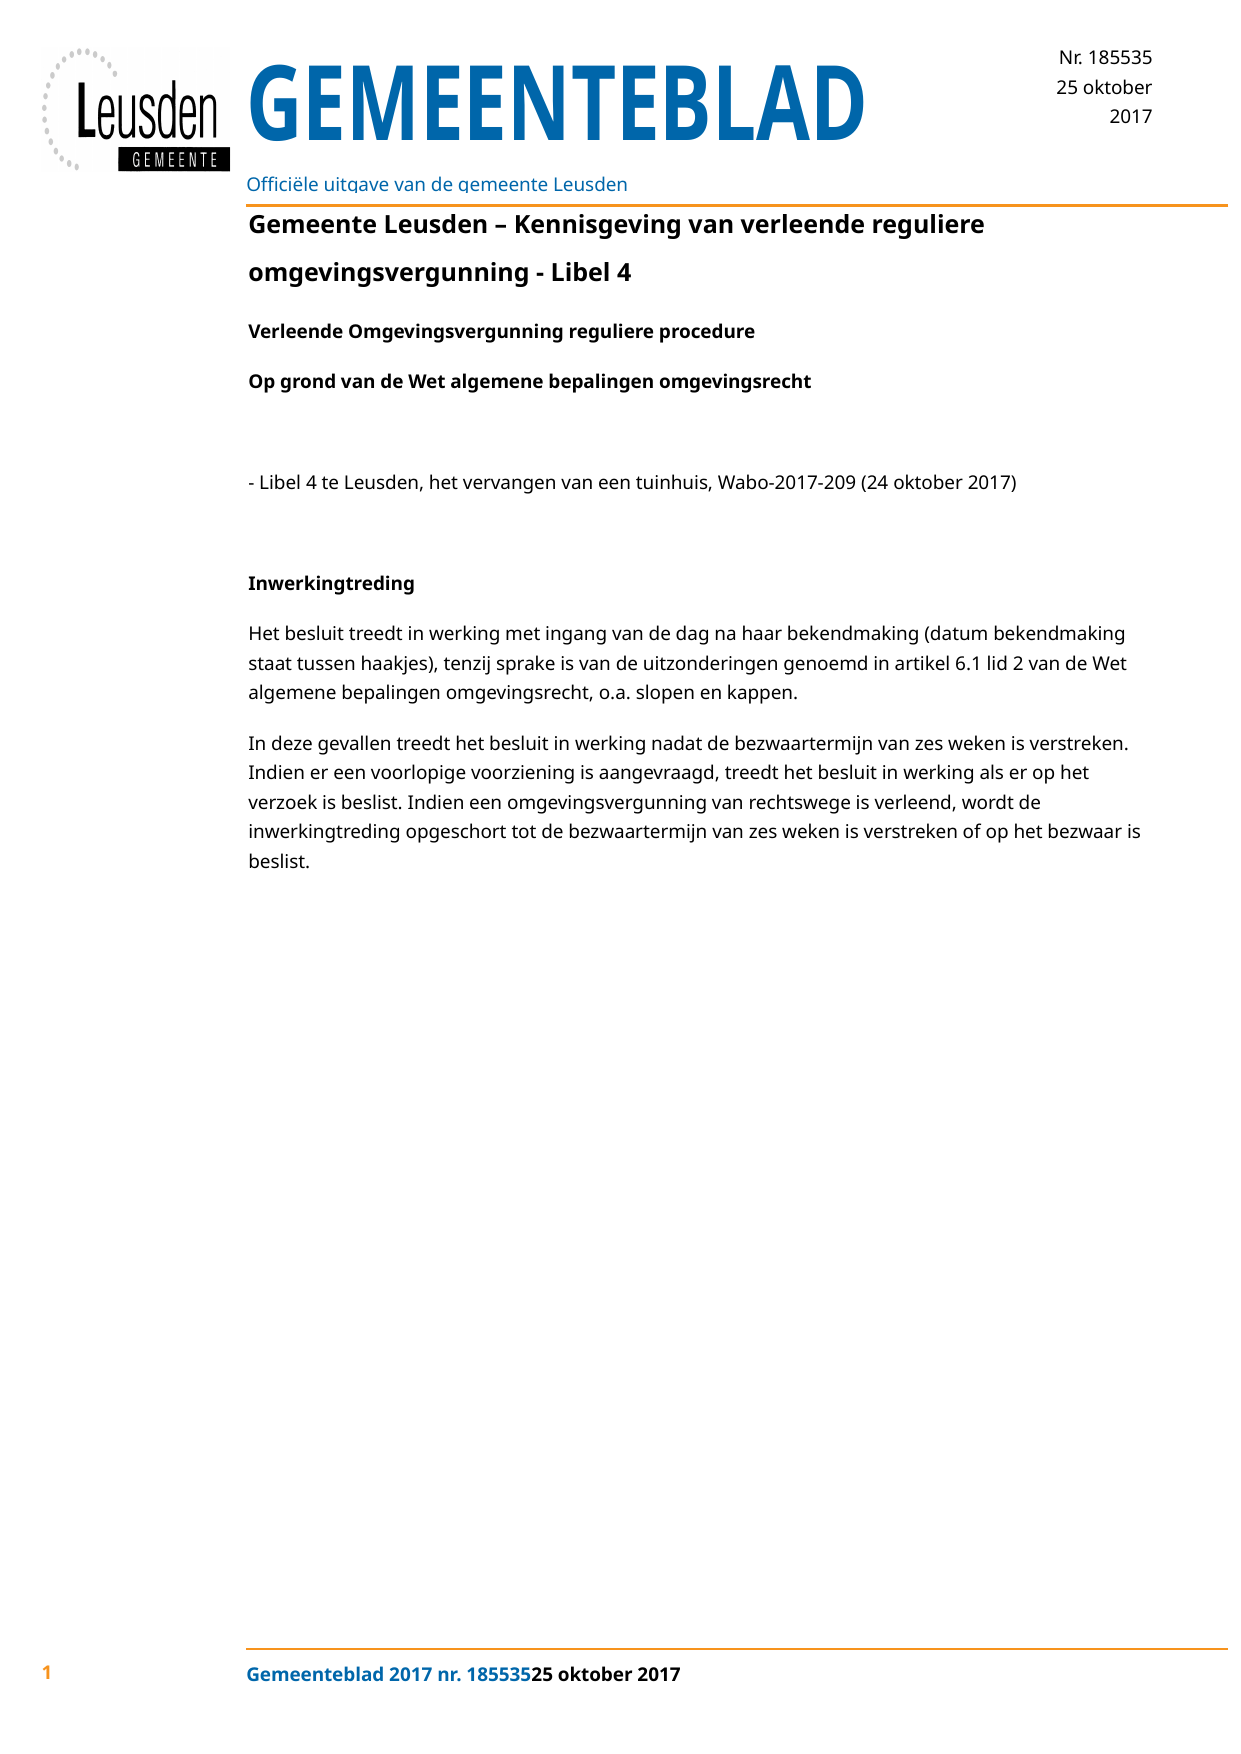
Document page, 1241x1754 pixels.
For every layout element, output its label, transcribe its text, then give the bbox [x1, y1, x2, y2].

text - Libel 4 te Leusden, het vervangen van een tuinhuis, Wabo-2017-209 (24 oktober 2017) [248, 469, 1152, 495]
text Gemeente Leusden – Kennisgeving van verleende reguliere omgevingsvergunning - Libel 4 [248, 207, 1152, 288]
picture [41, 47, 231, 172]
text Het besluit treedt in werking met ingang van de dag na haar bekendmaking (datum bekendmaking staat tussen haakjes), tenzij sprake is van de uitzonderingen genoemd in artikel 6.1 lid 2 van de Wet algemene bepalingen omgevingsrecht, o.a. slopen en kappen. [248, 620, 1152, 705]
text Verleende Omgevingsvergunning reguliere procedure [248, 318, 1152, 344]
text Inwerkingtreding [248, 570, 1152, 596]
text In deze gevallen treedt het besluit in werking nadat de bezwaartermijn van zes weken is verstreken. Indien er een voorlopige voorziening is aangevraagd, treedt het besluit in werking als er op het verzoek is beslist. Indien een omgevingsvergunning van rechtswege is verleend, wordt de inwerkingtreding opgeschort tot de bezwaartermijn van zes weken is verstreken of op het bezwaar is beslist. [248, 730, 1152, 874]
text Op grond van de Wet algemene bepalingen omgevingsrecht [248, 368, 1152, 394]
